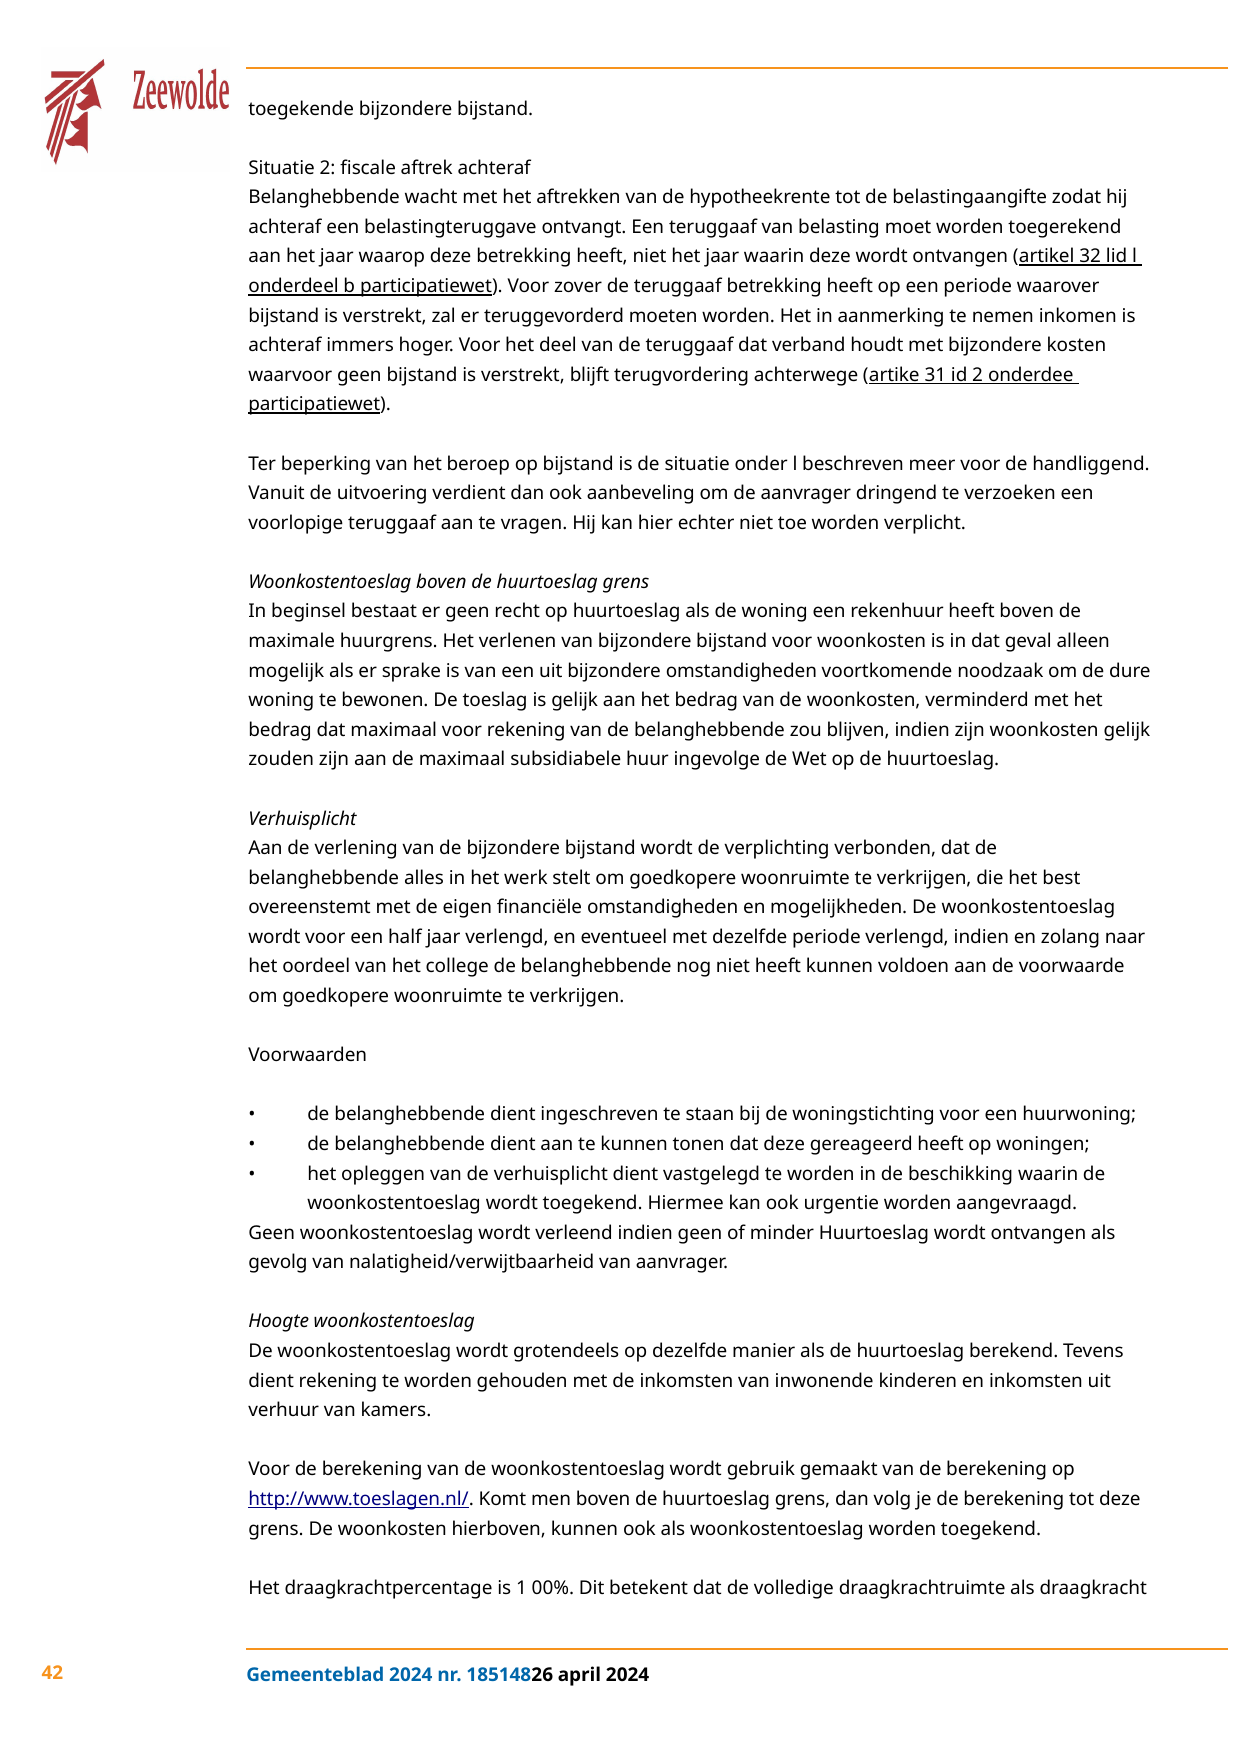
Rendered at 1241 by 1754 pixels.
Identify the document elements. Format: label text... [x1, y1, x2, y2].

text Situatie 2: fiscale aftrek achteraf [248, 154, 1152, 180]
text Voor de berekening van de woonkostentoeslag wordt gebruik gemaakt van de berekening op http://www.toeslagen.nl/. Komt men boven de huurtoeslag grens, dan volg je de berekening tot deze grens. De woonkosten hierboven, kunnen ook als woonkostentoeslag worden toegekend. [248, 1456, 1152, 1541]
text Ter beperking van het beroep op bijstand is de situatie onder l beschreven meer voor de handliggend. Vanuit de uitvoering verdient dan ook aanbeveling om de aanvrager dringend te verzoeken een voorlopige teruggaaf aan te vragen. Hij kan hier echter niet toe worden verplicht. [248, 450, 1152, 535]
text De woonkostentoeslag wordt grotendeels op dezelfde manier als de huurtoeslag berekend. Tevens dient rekening te worden gehouden met de inkomsten van inwonende kinderen en inkomsten uit verhuur van kamers. [248, 1337, 1152, 1422]
picture [41, 47, 231, 172]
text toegekende bijzondere bijstand. [248, 95, 1152, 121]
list het opleggen van de verhuisplicht dient vastgelegd te worden in de beschikking waarin de woonkostentoeslag wordt toegekend. Hiermee kan ook urgentie worden aangevraagd. [248, 1160, 1152, 1215]
text Woonkostentoeslag boven de huurtoeslag grens [248, 568, 1152, 594]
list de belanghebbende dient aan te kunnen tonen dat deze gereageerd heeft op woningen; [248, 1130, 1152, 1156]
text Het draagkrachtpercentage is 1 00%. Dit betekent dat de volledige draagkrachtruimte als draagkracht [248, 1574, 1152, 1600]
text Belanghebbende wacht met het aftrekken van de hypotheekrente tot de belastingaangifte zodat hij achteraf een belastingteruggave ontvangt. Een teruggaaf van belasting moet worden toegerekend aan het jaar waarop deze betrekking heeft, niet het jaar waarin deze wordt ontvangen (artikel 32 lid l onderdeel b participatiewet). Voor zover de teruggaaf betrekking heeft op een periode waarover bijstand is verstrekt, zal er teruggevorderd moeten worden. Het in aanmerking te nemen inkomen is achteraf immers hoger. Voor het deel van de teruggaaf dat verband houdt met bijzondere kosten waarvoor geen bijstand is verstrekt, blijft terugvordering achterwege (artike 31 id 2 onderdee participatiewet). [248, 183, 1152, 416]
text Aan de verlening van de bijzondere bijstand wordt de verplichting verbonden, dat de belanghebbende alles in het werk stelt om goedkopere woonruimte te verkrijgen, die het best overeenstemt met de eigen financiële omstandigheden en mogelijkheden. De woonkostentoeslag wordt voor een half jaar verlengd, en eventueel met dezelfde periode verlengd, indien en zolang naar het oordeel van het college de belanghebbende nog niet heeft kunnen voldoen aan de voorwaarde om goedkopere woonruimte te verkrijgen. [248, 834, 1152, 1008]
text Hoogte woonkostentoeslag [248, 1308, 1152, 1333]
text Verhuisplicht [248, 805, 1152, 831]
list de belanghebbende dient ingeschreven te staan bij de woningstichting voor een huurwoning; [248, 1101, 1152, 1126]
text Voorwaarden [248, 1041, 1152, 1067]
text Geen woonkostentoeslag wordt verleend indien geen of minder Huurtoeslag wordt ontvangen als gevolg van nalatigheid/verwijtbaarheid van aanvrager. [248, 1219, 1152, 1274]
text In beginsel bestaat er geen recht op huurtoeslag als de woning een rekenhuur heeft boven de maximale huurgrens. Het verlenen van bijzondere bijstand voor woonkosten is in dat geval alleen mogelijk als er sprake is van een uit bijzondere omstandigheden voortkomende noodzaak om de dure woning te bewonen. De toeslag is gelijk aan het bedrag van de woonkosten, verminderd met het bedrag dat maximaal voor rekening van de belanghebbende zou blijven, indien zijn woonkosten gelijk zouden zijn aan de maximaal subsidiabele huur ingevolge de Wet op de huurtoeslag. [248, 598, 1152, 771]
